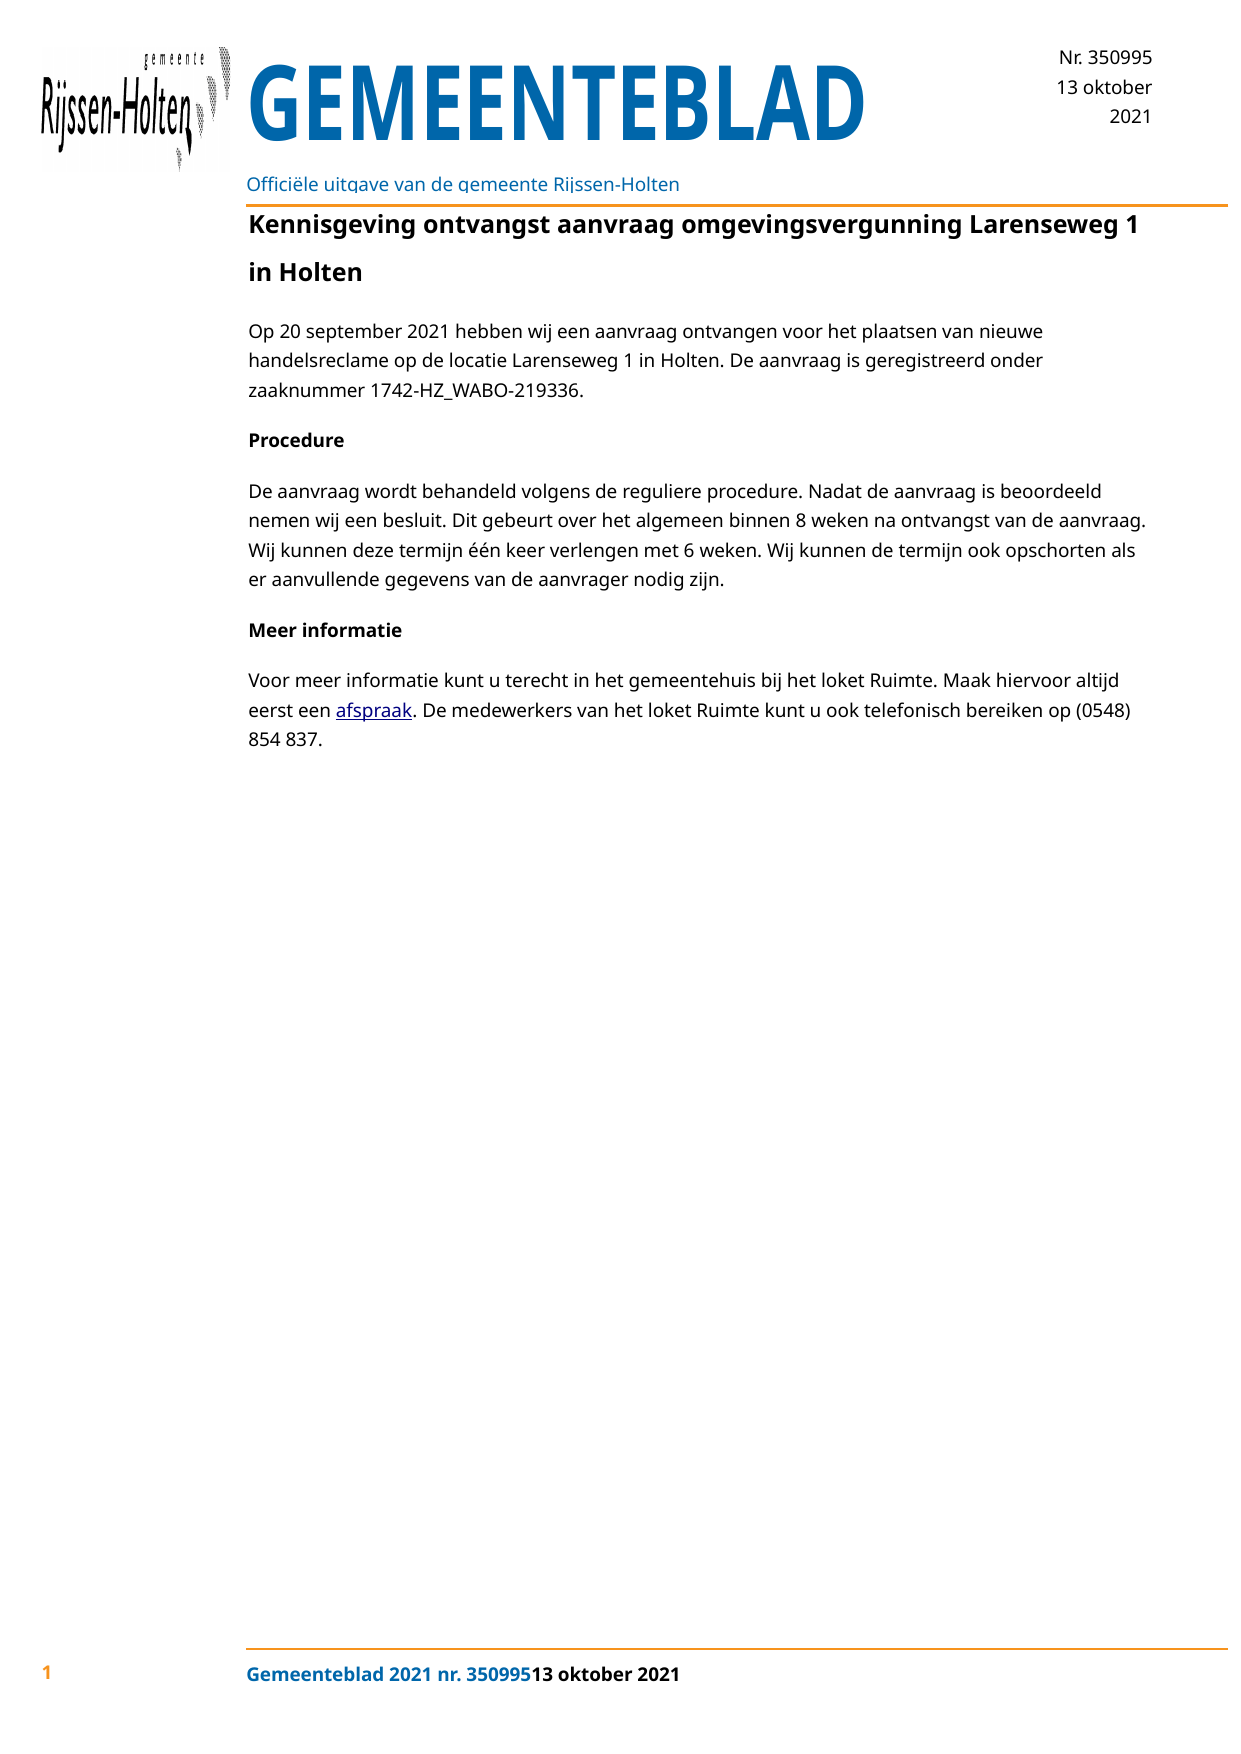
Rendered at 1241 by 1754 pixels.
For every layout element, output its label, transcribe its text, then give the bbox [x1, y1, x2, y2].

picture [41, 47, 231, 172]
text Procedure [248, 427, 1152, 453]
text Voor meer informatie kunt u terecht in het gemeentehuis bij het loket Ruimte. Maak hiervoor altijd eerst een afspraak. De medewerkers van het loket Ruimte kunt u ook telefonisch bereiken op (0548) 854 837. [248, 667, 1152, 752]
text Meer informatie [248, 617, 1152, 643]
text De aanvraag wordt behandeld volgens de reguliere procedure. Nadat de aanvraag is beoordeeld nemen wij een besluit. Dit gebeurt over het algemeen binnen 8 weken na ontvangst van de aanvraag. Wij kunnen deze termijn één keer verlengen met 6 weken. Wij kunnen de termijn ook opschorten als er aanvullende gegevens van de aanvrager nodig zijn. [248, 478, 1152, 592]
text Op 20 september 2021 hebben wij een aanvraag ontvangen voor het plaatsen van nieuwe handelsreclame op de locatie Larenseweg 1 in Holten. De aanvraag is geregistreerd onder zaaknummer 1742-HZ_WABO-219336. [248, 318, 1152, 403]
text Kennisgeving ontvangst aanvraag omgevingsvergunning Larenseweg 1 in Holten [248, 207, 1152, 288]
